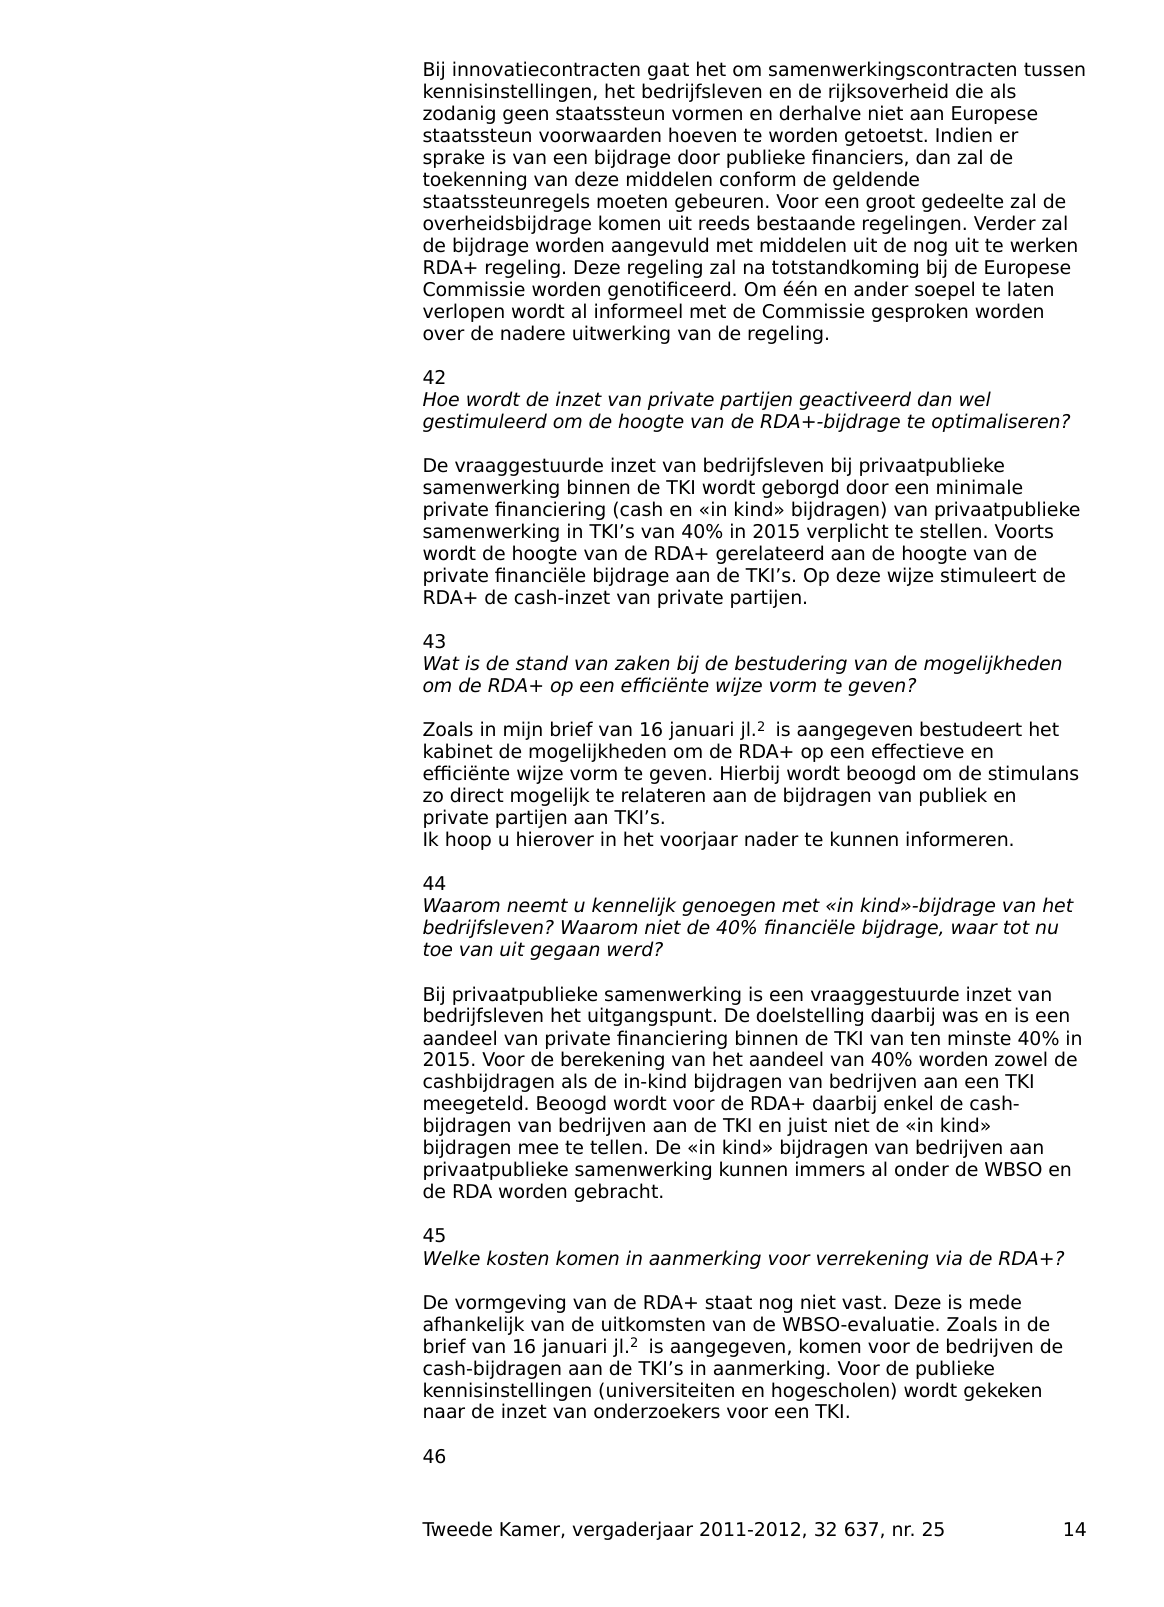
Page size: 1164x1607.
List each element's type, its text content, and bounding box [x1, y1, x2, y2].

text 43 [422, 631, 1087, 653]
text Welke kosten komen in aanmerking voor verrekening via de RDA+? [422, 1247, 1087, 1269]
text Wat is de stand van zaken bij de bestudering van de mogelijkheden om de RDA+ op een efficiënte wijze vorm te geven? [422, 653, 1087, 697]
text Bij privaatpublieke samenwerking is een vraaggestuurde inzet van bedrijfsleven het uitgangspunt. De doelstelling daarbij was en is een aandeel van private financiering binnen de TKI van ten minste 40% in 2015. Voor de berekening van het aandeel van 40% worden zowel de cashbijdragen als de in-kind bijdragen van bedrijven aan een TKI meegeteld. Beoogd wordt voor de RDA+ daarbij enkel de cash-bijdragen van bedrijven aan de TKI en juist niet de «in kind» bijdragen mee te tellen. De «in kind» bijdragen van bedrijven aan privaatpublieke samenwerking kunnen immers al onder de WBSO en de RDA worden gebracht. [422, 983, 1087, 1203]
text Hoe wordt de inzet van private partijen geactiveerd dan wel gestimuleerd om de hoogte van de RDA+-bijdrage te optimaliseren? [422, 389, 1087, 433]
text De vormgeving van de RDA+ staat nog niet vast. Deze is mede afhankelijk van de uitkomsten van de WBSO-evaluatie. Zoals in de brief van 16 januari jl.2 is aangegeven, komen voor de bedrijven de cash-bijdragen aan de TKI’s in aanmerking. Voor de publieke kennisinstellingen (universiteiten en hogescholen) wordt gekeken naar de inzet van onderzoekers voor een TKI. [422, 1292, 1087, 1423]
text Ik hoop u hierover in het voorjaar nader te kunnen informeren. [422, 829, 1087, 851]
text Waarom neemt u kennelijk genoegen met «in kind»-bijdrage van het bedrijfsleven? Waarom niet de 40% financiële bijdrage, waar tot nu toe van uit gegaan werd? [422, 895, 1087, 961]
text 46 [422, 1446, 1087, 1468]
text 45 [422, 1225, 1087, 1247]
text Bij innovatiecontracten gaat het om samenwerkingscontracten tussen kennisinstellingen, het bedrijfsleven en de rijksoverheid die als zodanig geen staatssteun vormen en derhalve niet aan Europese staatssteun voorwaarden hoeven te worden getoetst. Indien er sprake is van een bijdrage door publieke financiers, dan zal de toekenning van deze middelen conform de geldende staatssteunregels moeten gebeuren. Voor een groot gedeelte zal de overheidsbijdrage komen uit reeds bestaande regelingen. Verder zal de bijdrage worden aangevuld met middelen uit de nog uit te werken RDA+ regeling. Deze regeling zal na totstandkoming bij de Europese Commissie worden genotificeerd. Om één en ander soepel te laten verlopen wordt al informeel met de Commissie gesproken worden over de nadere uitwerking van de regeling. [422, 59, 1087, 345]
text Zoals in mijn brief van 16 januari jl.2 is aangegeven bestudeert het kabinet de mogelijkheden om de RDA+ op een effectieve en efficiënte wijze vorm te geven. Hierbij wordt beoogd om de stimulans zo direct mogelijk te relateren aan de bijdragen van publiek en private partijen aan TKI’s. [422, 719, 1087, 829]
text 44 [422, 873, 1087, 895]
text 42 [422, 367, 1087, 389]
text De vraaggestuurde inzet van bedrijfsleven bij privaatpublieke samenwerking binnen de TKI wordt geborgd door een minimale private financiering (cash en «in kind» bijdragen) van privaatpublieke samenwerking in TKI’s van 40% in 2015 verplicht te stellen. Voorts wordt de hoogte van de RDA+ gerelateerd aan de hoogte van de private financiële bijdrage aan de TKI’s. Op deze wijze stimuleert de RDA+ de cash-inzet van private partijen. [422, 455, 1087, 609]
